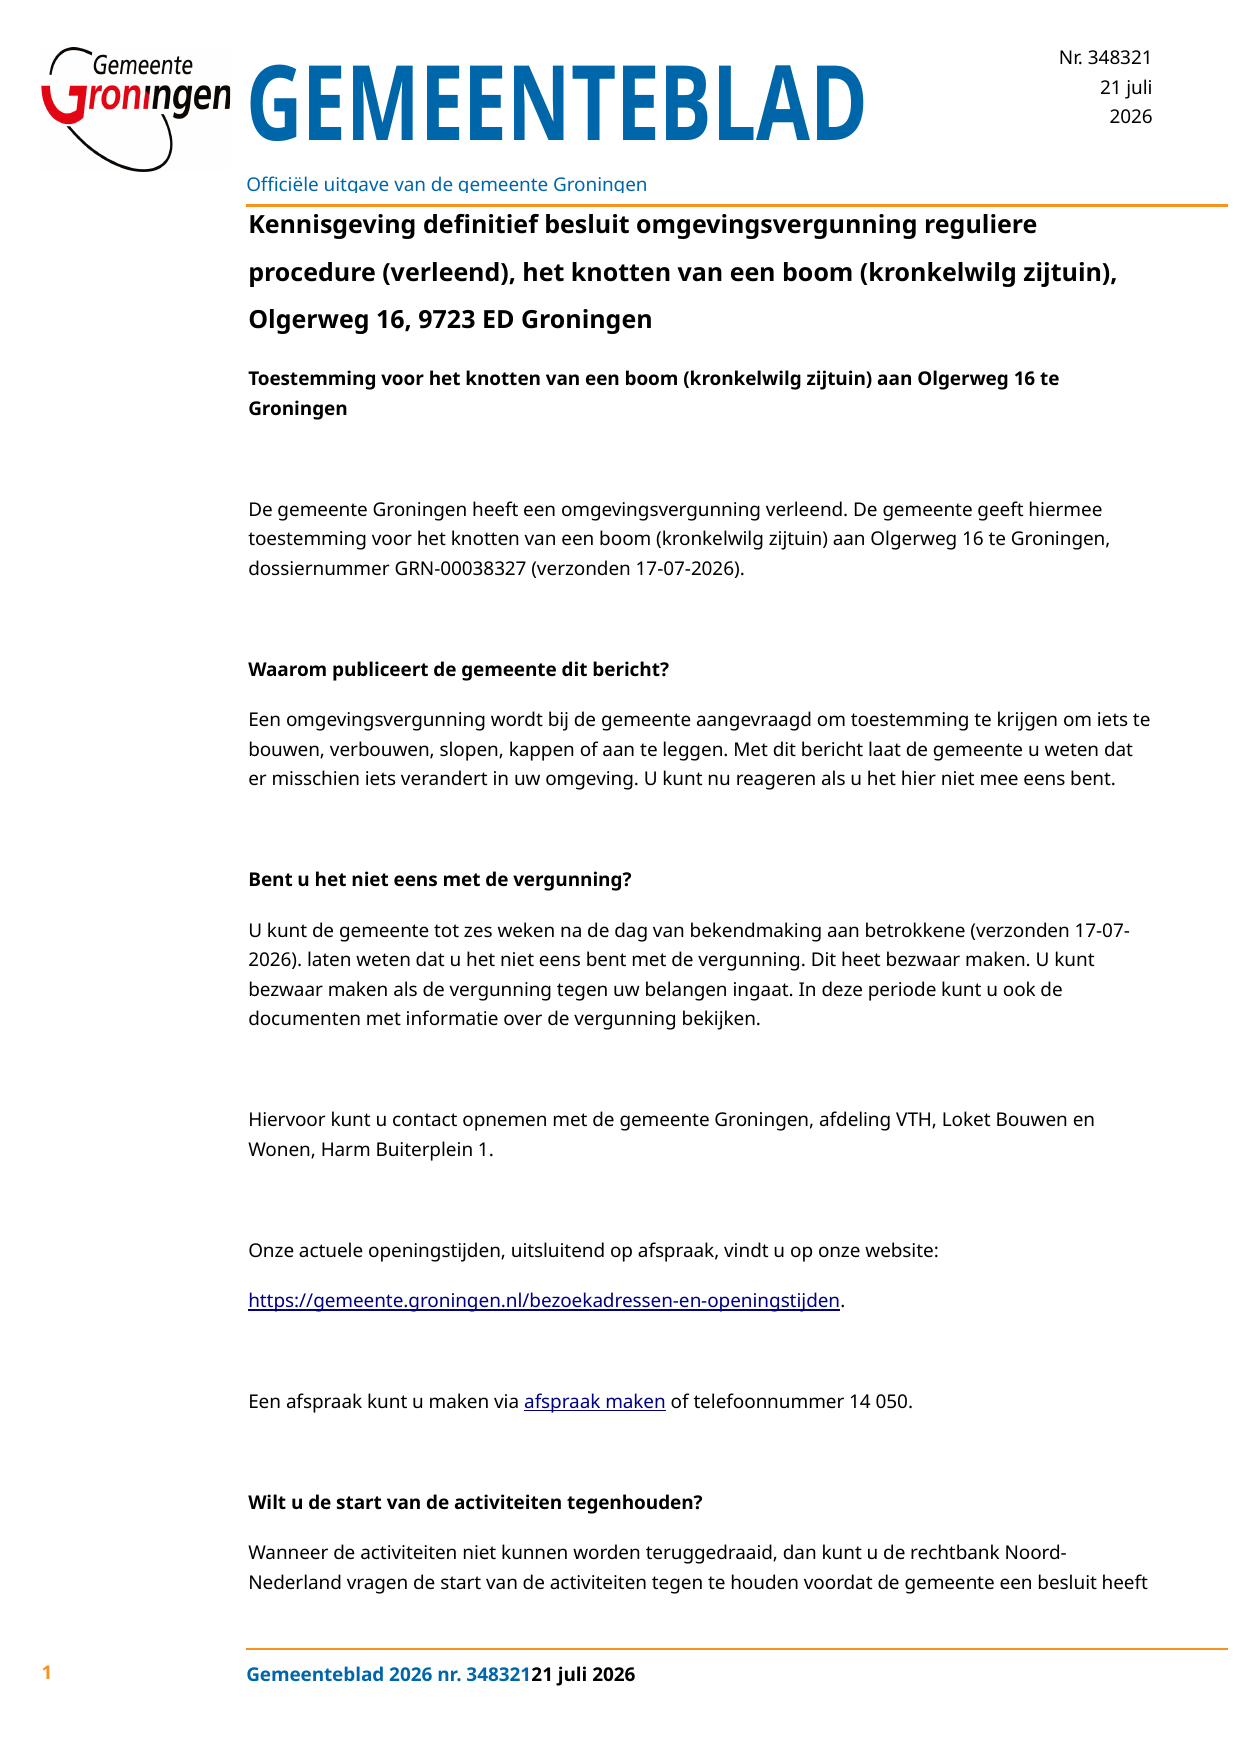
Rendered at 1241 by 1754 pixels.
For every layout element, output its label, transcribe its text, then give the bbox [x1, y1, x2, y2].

text Onze actuele openingstijden, uitsluitend op afspraak, vindt u op onze website: [248, 1237, 1152, 1262]
text Wilt u de start van de activiteiten tegenhouden? [248, 1489, 1152, 1514]
text Toestemming voor het knotten van een boom (kronkelwilg zijtuin) aan Olgerweg 16 te Groningen [248, 366, 1152, 421]
text Hiervoor kunt u contact opnemen met de gemeente Groningen, afdeling VTH, Loket Bouwen en Wonen, Harm Buiterplein 1. [248, 1106, 1152, 1162]
text Waarom publiceert de gemeente dit bericht? [248, 656, 1152, 682]
text https://gemeente.groningen.nl/bezoekadressen-en-openingstijden. [248, 1287, 1152, 1313]
text Kennisgeving definitief besluit omgevingsvergunning reguliere procedure (verleend), het knotten van een boom (kronkelwilg zijtuin), Olgerweg 16, 9723 ED Groningen [248, 207, 1152, 336]
text Een afspraak kunt u maken via afspraak maken of telefoonnummer 14 050. [248, 1388, 1152, 1414]
text Bent u het niet eens met de vergunning? [248, 866, 1152, 892]
picture [41, 47, 231, 172]
text U kunt de gemeente tot zes weken na de dag van bekendmaking aan betrokkene (verzonden 17-07-2026). laten weten dat u het niet eens bent met de vergunning. Dit heet bezwaar maken. U kunt bezwaar maken als de vergunning tegen uw belangen ingaat. In deze periode kunt u ook de documenten met informatie over de vergunning bekijken. [248, 917, 1152, 1031]
text Wanneer de activiteiten niet kunnen worden teruggedraaid, dan kunt u de rechtbank Noord-Nederland vragen de start van de activiteiten tegen te houden voordat de gemeente een besluit heeft [248, 1539, 1152, 1594]
text De gemeente Groningen heeft een omgevingsvergunning verleend. De gemeente geeft hiermee toestemming voor het knotten van een boom (kronkelwilg zijtuin) aan Olgerweg 16 te Groningen, dossiernummer GRN-00038327 (verzonden 17-07-2026). [248, 496, 1152, 581]
text Een omgevingsvergunning wordt bij de gemeente aangevraagd om toestemming te krijgen om iets te bouwen, verbouwen, slopen, kappen of aan te leggen. Met dit bericht laat de gemeente u weten dat er misschien iets verandert in uw omgeving. U kunt nu reageren als u het hier niet mee eens bent. [248, 706, 1152, 791]
